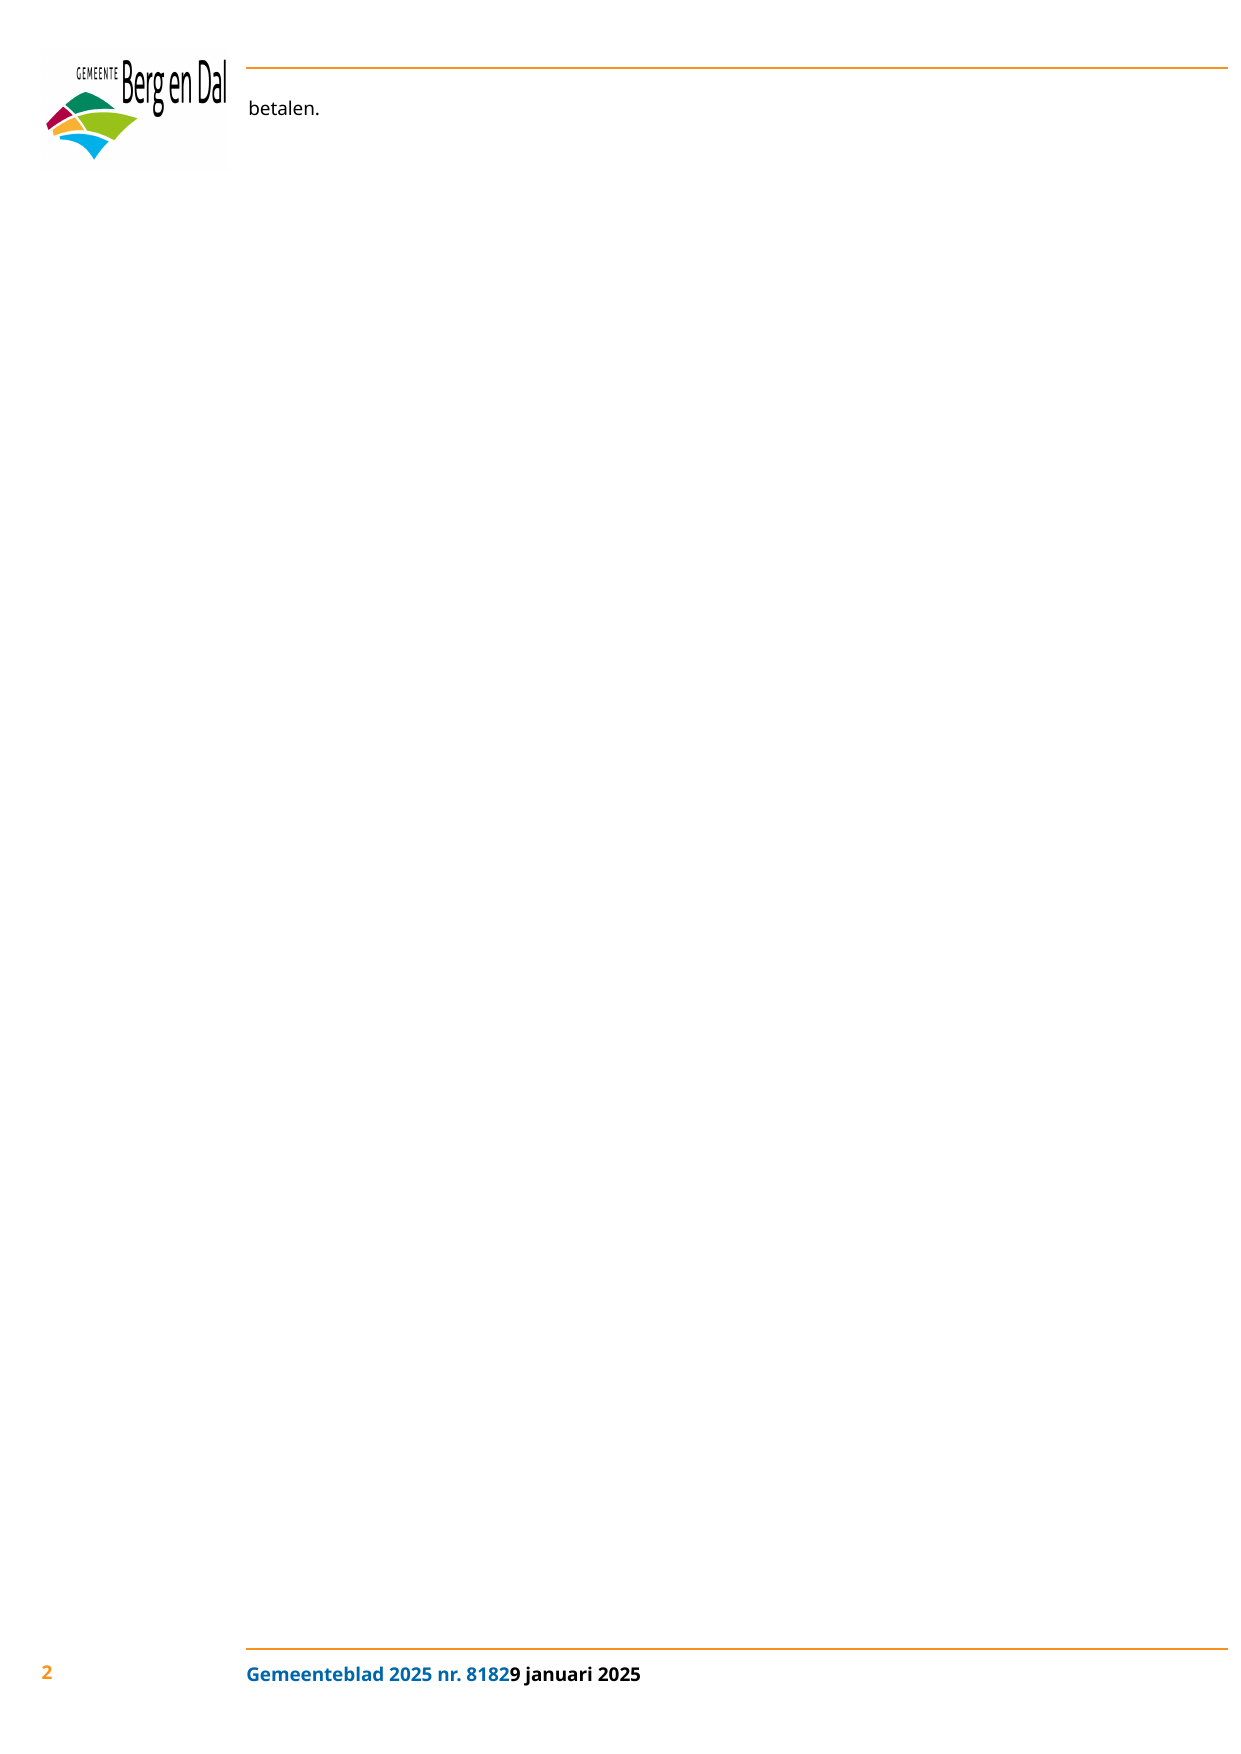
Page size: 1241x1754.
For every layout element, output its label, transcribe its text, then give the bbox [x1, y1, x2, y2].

picture [41, 47, 231, 172]
text betalen. [248, 95, 1152, 121]
